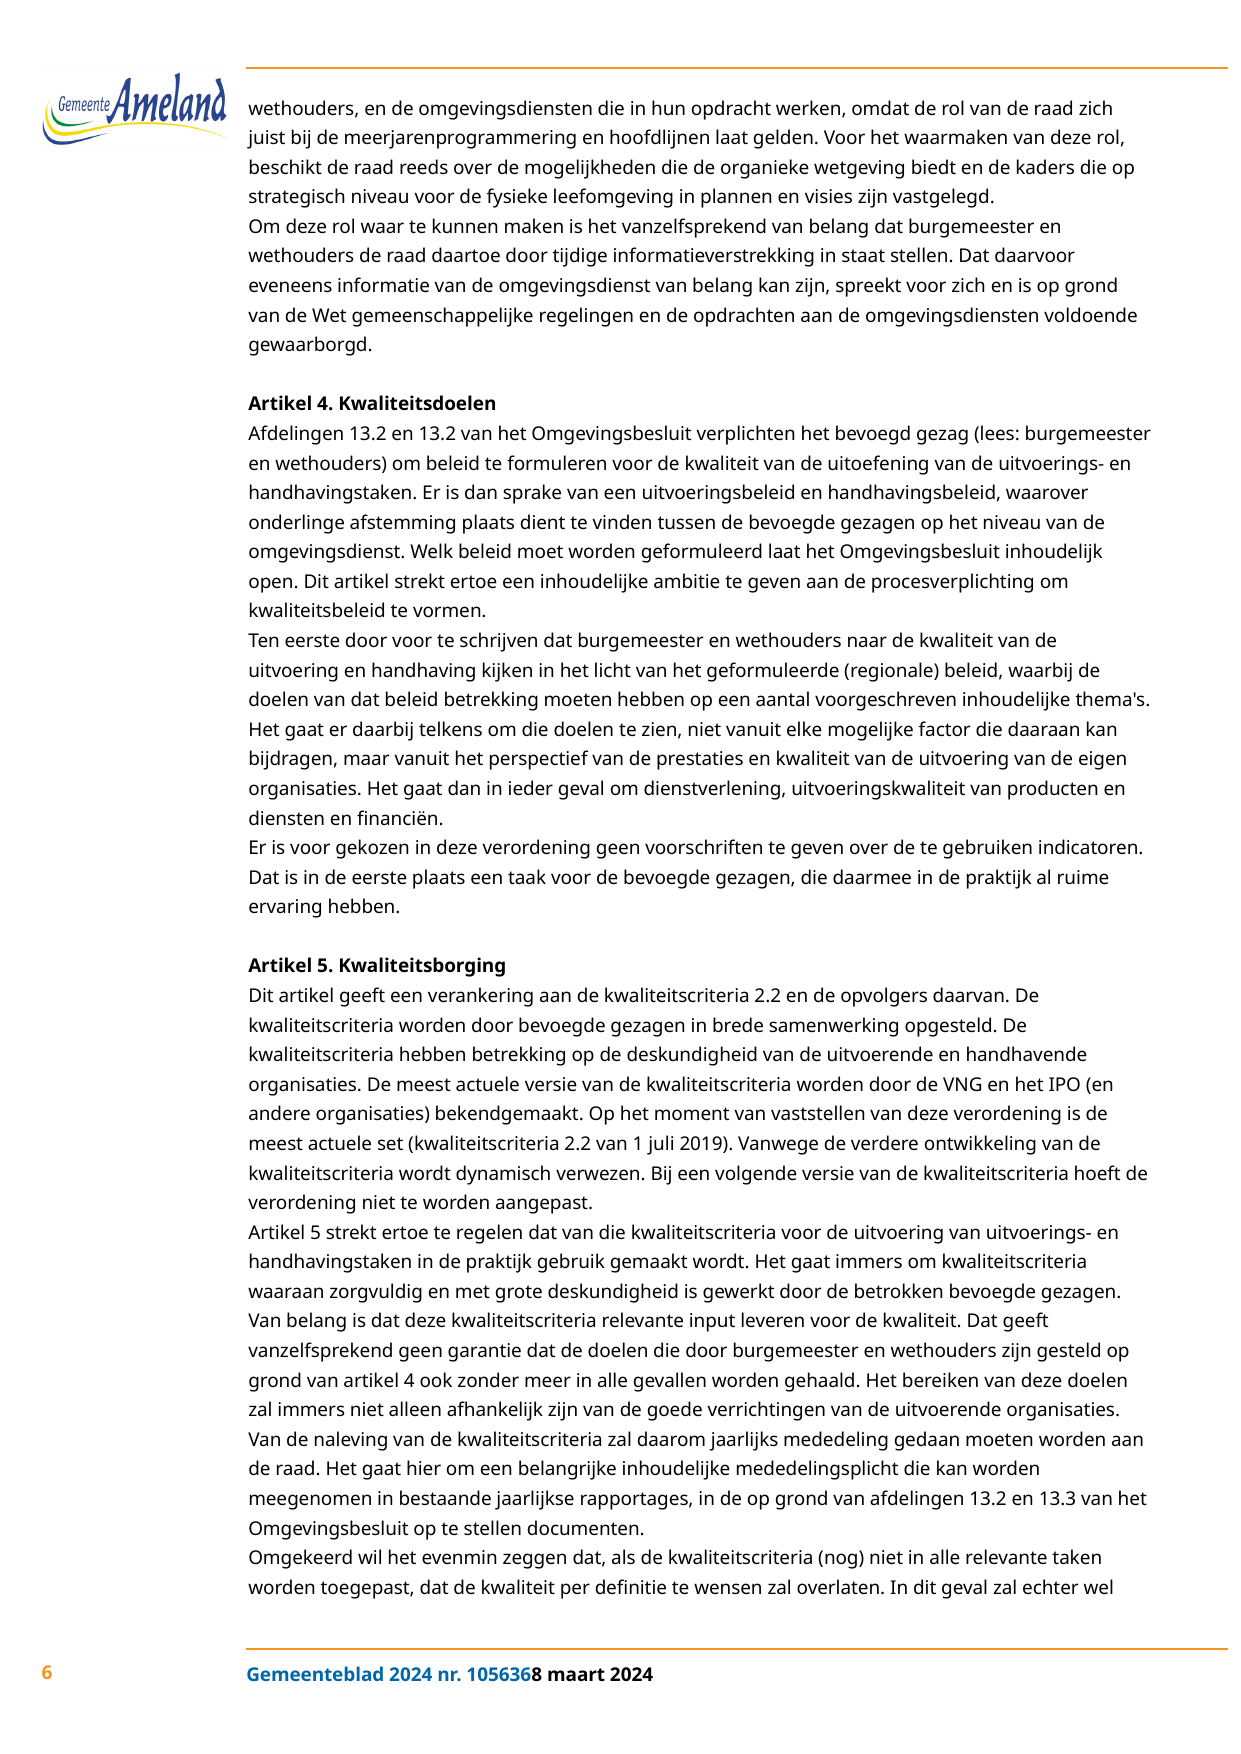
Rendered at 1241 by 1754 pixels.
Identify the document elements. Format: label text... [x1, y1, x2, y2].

text Artikel 5. Kwaliteitsborging [248, 953, 1152, 978]
text Ten eerste door voor te schrijven dat burgemeester en wethouders naar de kwaliteit van de uitvoering en handhaving kijken in het licht van het geformuleerde (regionale) beleid, waarbij de doelen van dat beleid betrekking moeten hebben op een aantal voorgeschreven inhoudelijke thema's. Het gaat er daarbij telkens om die doelen te zien, niet vanuit elke mogelijke factor die daaraan kan bijdragen, maar vanuit het perspectief van de prestaties en kwaliteit van de uitvoering van de eigen organisaties. Het gaat dan in ieder geval om dienstverlening, uitvoeringskwaliteit van producten en diensten en financiën. [248, 627, 1152, 831]
picture [41, 47, 231, 172]
text Om deze rol waar te kunnen maken is het vanzelfsprekend van belang dat burgemeester en wethouders de raad daartoe door tijdige informatieverstrekking in staat stellen. Dat daarvoor eveneens informatie van de omgevingsdienst van belang kan zijn, spreekt voor zich en is op grond van de Wet gemeenschappelijke regelingen en de opdrachten aan de omgevingsdiensten voldoende gewaarborgd. [248, 213, 1152, 357]
text Afdelingen 13.2 en 13.2 van het Omgevingsbesluit verplichten het bevoegd gezag (lees: burgemeester en wethouders) om beleid te formuleren voor de kwaliteit van de uitoefening van de uitvoerings- en handhavingstaken. Er is dan sprake van een uitvoeringsbeleid en handhavingsbeleid, waarover onderlinge afstemming plaats dient te vinden tussen de bevoegde gezagen op het niveau van de omgevingsdienst. Welk beleid moet worden geformuleerd laat het Omgevingsbesluit inhoudelijk open. Dit artikel strekt ertoe een inhoudelijke ambitie te geven aan de procesverplichting om kwaliteitsbeleid te vormen. [248, 420, 1152, 623]
text wethouders, en de omgevingsdiensten die in hun opdracht werken, omdat de rol van de raad zich juist bij de meerjarenprogrammering en hoofdlijnen laat gelden. Voor het waarmaken van deze rol, beschikt de raad reeds over de mogelijkheden die de organieke wetgeving biedt en de kaders die op strategisch niveau voor de fysieke leefomgeving in plannen en visies zijn vastgelegd. [248, 95, 1152, 209]
text Artikel 4. Kwaliteitsdoelen [248, 391, 1152, 416]
text Artikel 5 strekt ertoe te regelen dat van die kwaliteitscriteria voor de uitvoering van uitvoerings- en handhavingstaken in de praktijk gebruik gemaakt wordt. Het gaat immers om kwaliteitscriteria waaraan zorgvuldig en met grote deskundigheid is gewerkt door de betrokken bevoegde gezagen. Van belang is dat deze kwaliteitscriteria relevante input leveren voor de kwaliteit. Dat geeft vanzelfsprekend geen garantie dat de doelen die door burgemeester en wethouders zijn gesteld op grond van artikel 4 ook zonder meer in alle gevallen worden gehaald. Het bereiken van deze doelen zal immers niet alleen afhankelijk zijn van de goede verrichtingen van de uitvoerende organisaties. Van de naleving van de kwaliteitscriteria zal daarom jaarlijks mededeling gedaan moeten worden aan de raad. Het gaat hier om een belangrijke inhoudelijke mededelingsplicht die kan worden meegenomen in bestaande jaarlijkse rapportages, in de op grond van afdelingen 13.2 en 13.3 van het Omgevingsbesluit op te stellen documenten. [248, 1219, 1152, 1541]
text Dit artikel geeft een verankering aan de kwaliteitscriteria 2.2 en de opvolgers daarvan. De kwaliteitscriteria worden door bevoegde gezagen in brede samenwerking opgesteld. De kwaliteitscriteria hebben betrekking op de deskundigheid van de uitvoerende en handhavende organisaties. De meest actuele versie van de kwaliteitscriteria worden door de VNG en het IPO (en andere organisaties) bekendgemaakt. Op het moment van vaststellen van deze verordening is de meest actuele set (kwaliteitscriteria 2.2 van 1 juli 2019). Vanwege de verdere ontwikkeling van de kwaliteitscriteria wordt dynamisch verwezen. Bij een volgende versie van de kwaliteitscriteria hoeft de verordening niet te worden aangepast. [248, 982, 1152, 1215]
text Er is voor gekozen in deze verordening geen voorschriften te geven over de te gebruiken indicatoren. Dat is in de eerste plaats een taak voor de bevoegde gezagen, die daarmee in de praktijk al ruime ervaring hebben. [248, 834, 1152, 919]
text Omgekeerd wil het evenmin zeggen dat, als de kwaliteitscriteria (nog) niet in alle relevante taken worden toegepast, dat de kwaliteit per definitie te wensen zal overlaten. In dit geval zal echter wel [248, 1544, 1152, 1600]
